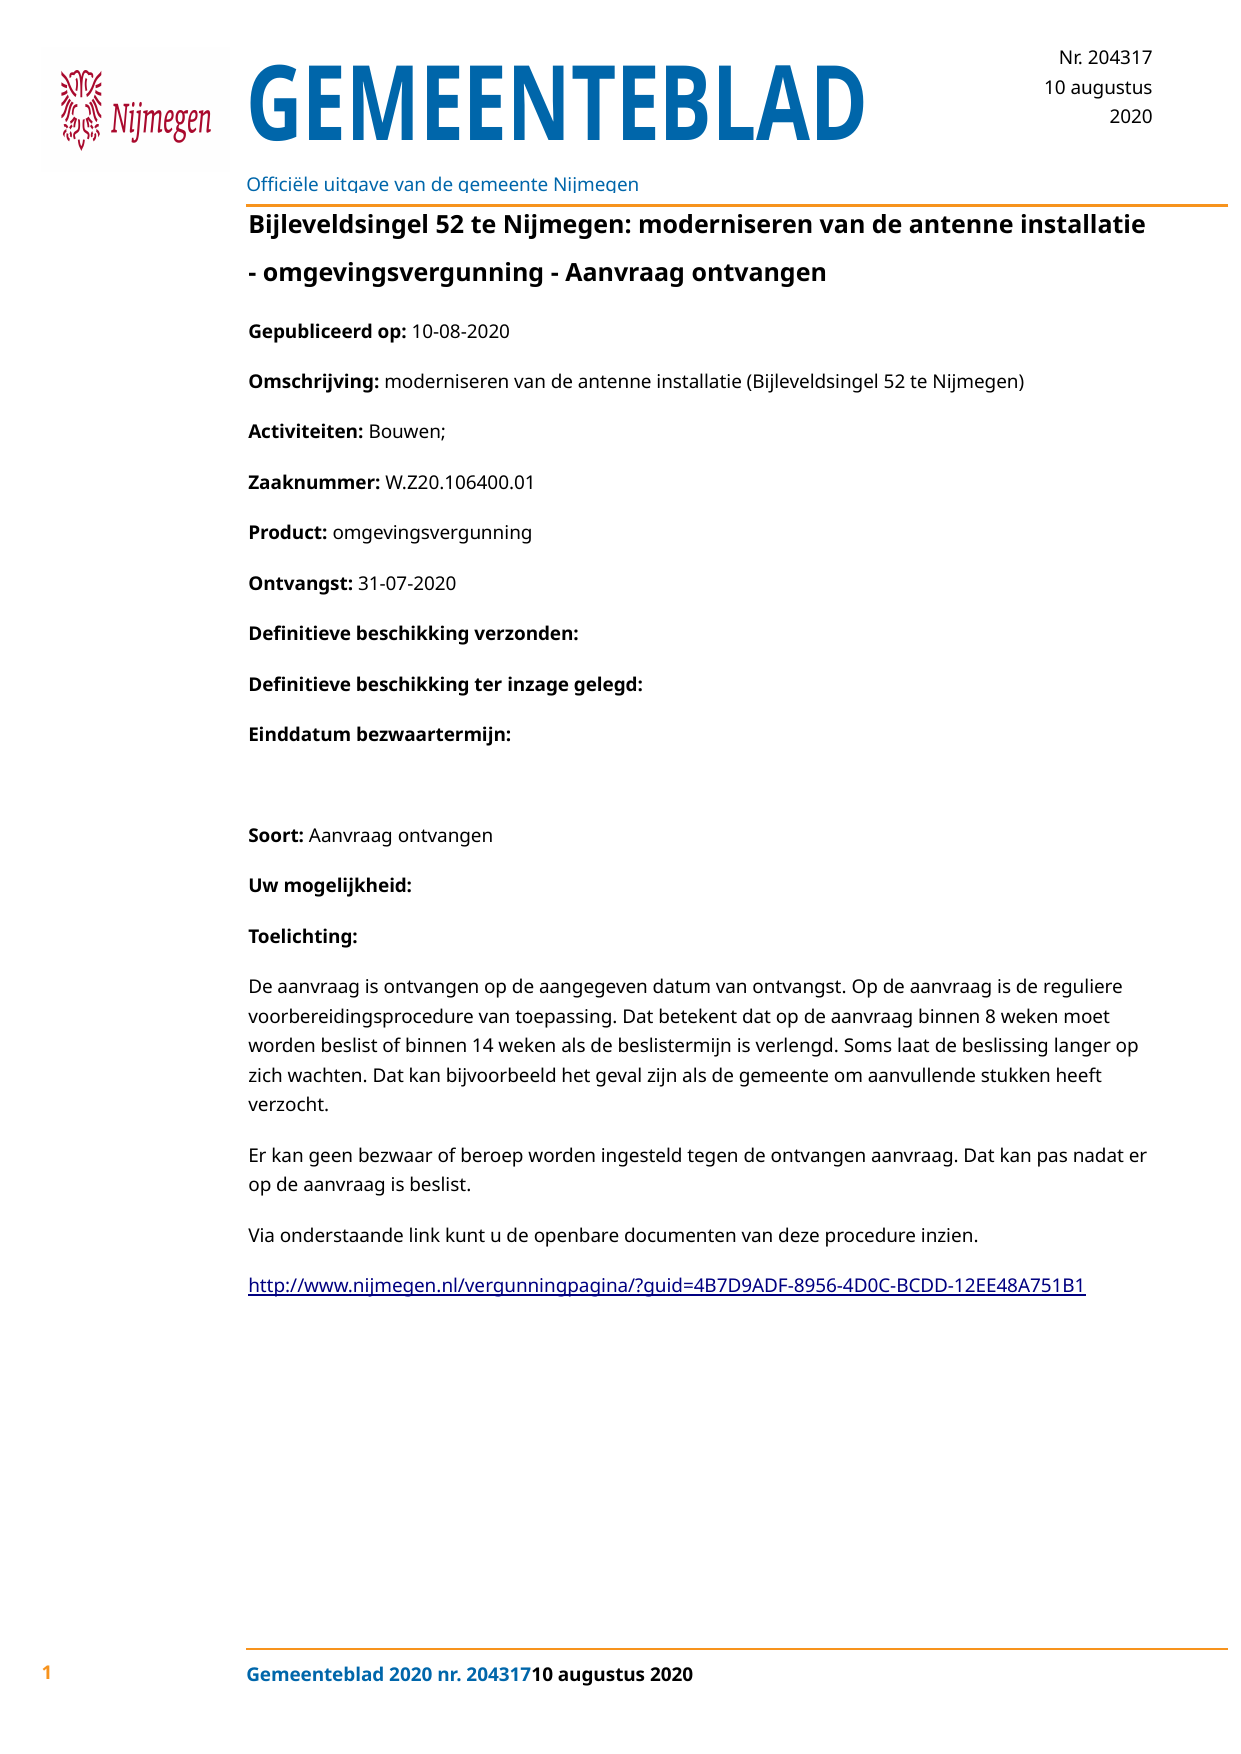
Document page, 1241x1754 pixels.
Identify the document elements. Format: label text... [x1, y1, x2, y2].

text Toelichting: [248, 923, 1152, 949]
text Product: omgevingsvergunning [248, 519, 1152, 545]
picture [41, 47, 231, 172]
text Activiteiten: Bouwen; [248, 419, 1152, 444]
text Zaaknummer: W.Z20.106400.01 [248, 469, 1152, 495]
text Bijleveldsingel 52 te Nijmegen: moderniseren van de antenne installatie - omgevingsvergunning - Aanvraag ontvangen [248, 207, 1152, 288]
text Soort: Aanvraag ontvangen [248, 822, 1152, 848]
text Definitieve beschikking verzonden: [248, 620, 1152, 646]
text Gepubliceerd op: 10-08-2020 [248, 318, 1152, 344]
text Via onderstaande link kunt u de openbare documenten van deze procedure inzien. [248, 1222, 1152, 1248]
text Er kan geen bezwaar of beroep worden ingesteld tegen de ontvangen aanvraag. Dat kan pas nadat er op de aanvraag is beslist. [248, 1142, 1152, 1197]
text Einddatum bezwaartermijn: [248, 721, 1152, 747]
text De aanvraag is ontvangen op de aangegeven datum van ontvangst. Op de aanvraag is de reguliere voorbereidingsprocedure van toepassing. Dat betekent dat op de aanvraag binnen 8 weken moet worden beslist of binnen 14 weken als de beslistermijn is verlengd. Soms laat de beslissing langer op zich wachten. Dat kan bijvoorbeeld het geval zijn als de gemeente om aanvullende stukken heeft verzocht. [248, 973, 1152, 1117]
text Definitieve beschikking ter inzage gelegd: [248, 671, 1152, 697]
text http://www.nijmegen.nl/vergunningpagina/?guid=4B7D9ADF-8956-4D0C-BCDD-12EE48A751B1 [248, 1272, 1152, 1298]
text Omschrijving: moderniseren van de antenne installatie (Bijleveldsingel 52 te Nijmegen) [248, 368, 1152, 394]
text Ontvangst: 31-07-2020 [248, 570, 1152, 596]
text Uw mogelijkheid: [248, 872, 1152, 898]
